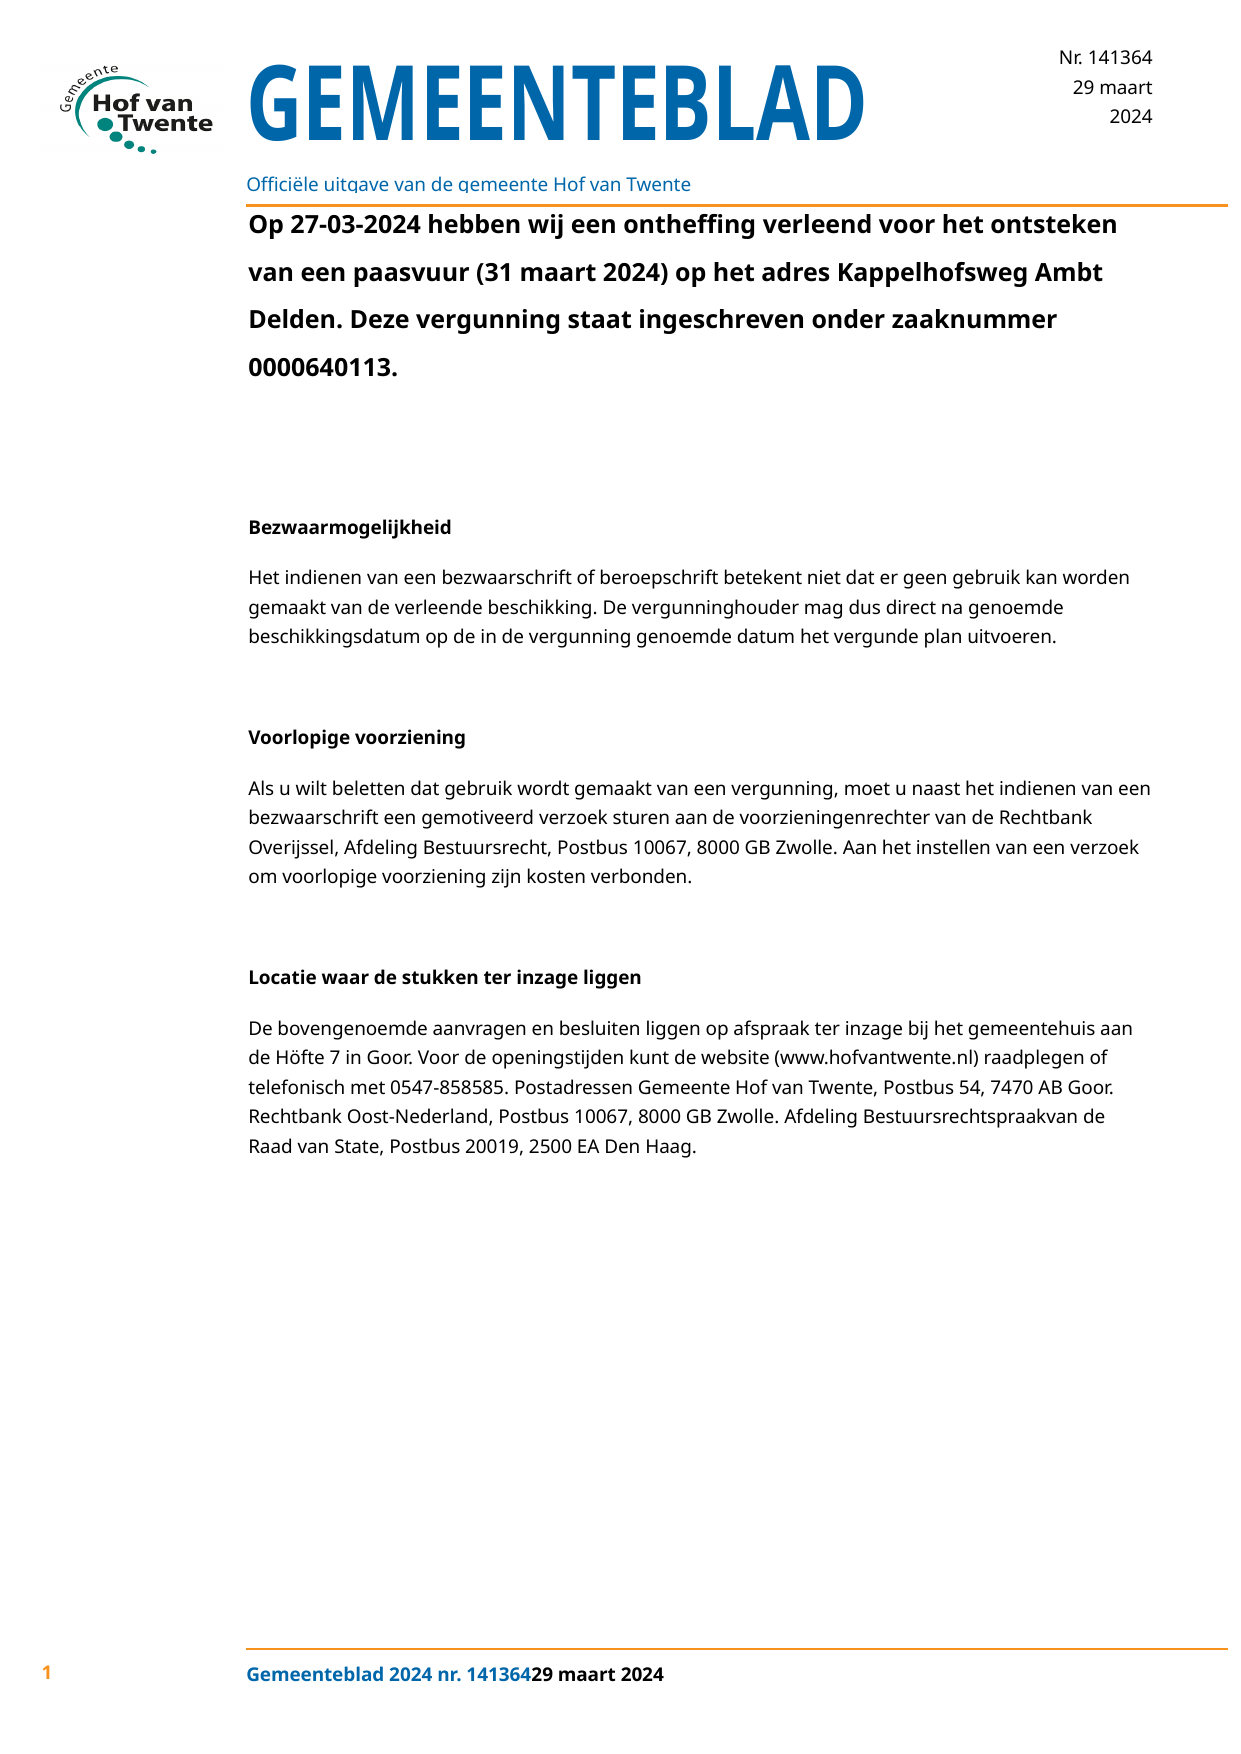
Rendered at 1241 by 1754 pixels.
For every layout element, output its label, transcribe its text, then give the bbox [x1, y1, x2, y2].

text Op 27-03-2024 hebben wij een ontheffing verleend voor het ontsteken van een paasvuur (31 maart 2024) op het adres Kappelhofsweg Ambt Delden. Deze vergunning staat ingeschreven onder zaaknummer 0000640113. [248, 207, 1152, 384]
text Als u wilt beletten dat gebruik wordt gemaakt van een vergunning, moet u naast het indienen van een bezwaarschrift een gemotiveerd verzoek sturen aan de voorzieningenrechter van de Rechtbank Overijssel, Afdeling Bestuursrecht, Postbus 10067, 8000 GB Zwolle. Aan het instellen van een verzoek om voorlopige voorziening zijn kosten verbonden. [248, 775, 1152, 889]
text Bezwaarmogelijkheid [248, 514, 1152, 540]
text Voorlopige voorziening [248, 724, 1152, 750]
picture [41, 47, 231, 172]
text Het indienen van een bezwaarschrift of beroepschrift betekent niet dat er geen gebruik kan worden gemaakt van de verleende beschikking. De vergunninghouder mag dus direct na genoemde beschikkingsdatum op de in de vergunning genoemde datum het vergunde plan uitvoeren. [248, 564, 1152, 649]
text Locatie waar de stukken ter inzage liggen [248, 964, 1152, 990]
text De bovengenoemde aanvragen en besluiten liggen op afspraak ter inzage bij het gemeentehuis aan de Höfte 7 in Goor. Voor de openingstijden kunt de website (www.hofvantwente.nl) raadplegen of telefonisch met 0547-858585. Postadressen Gemeente Hof van Twente, Postbus 54, 7470 AB Goor. Rechtbank Oost-Nederland, Postbus 10067, 8000 GB Zwolle. Afdeling Bestuursrechtspraakvan de Raad van State, Postbus 20019, 2500 EA Den Haag. [248, 1015, 1152, 1159]
